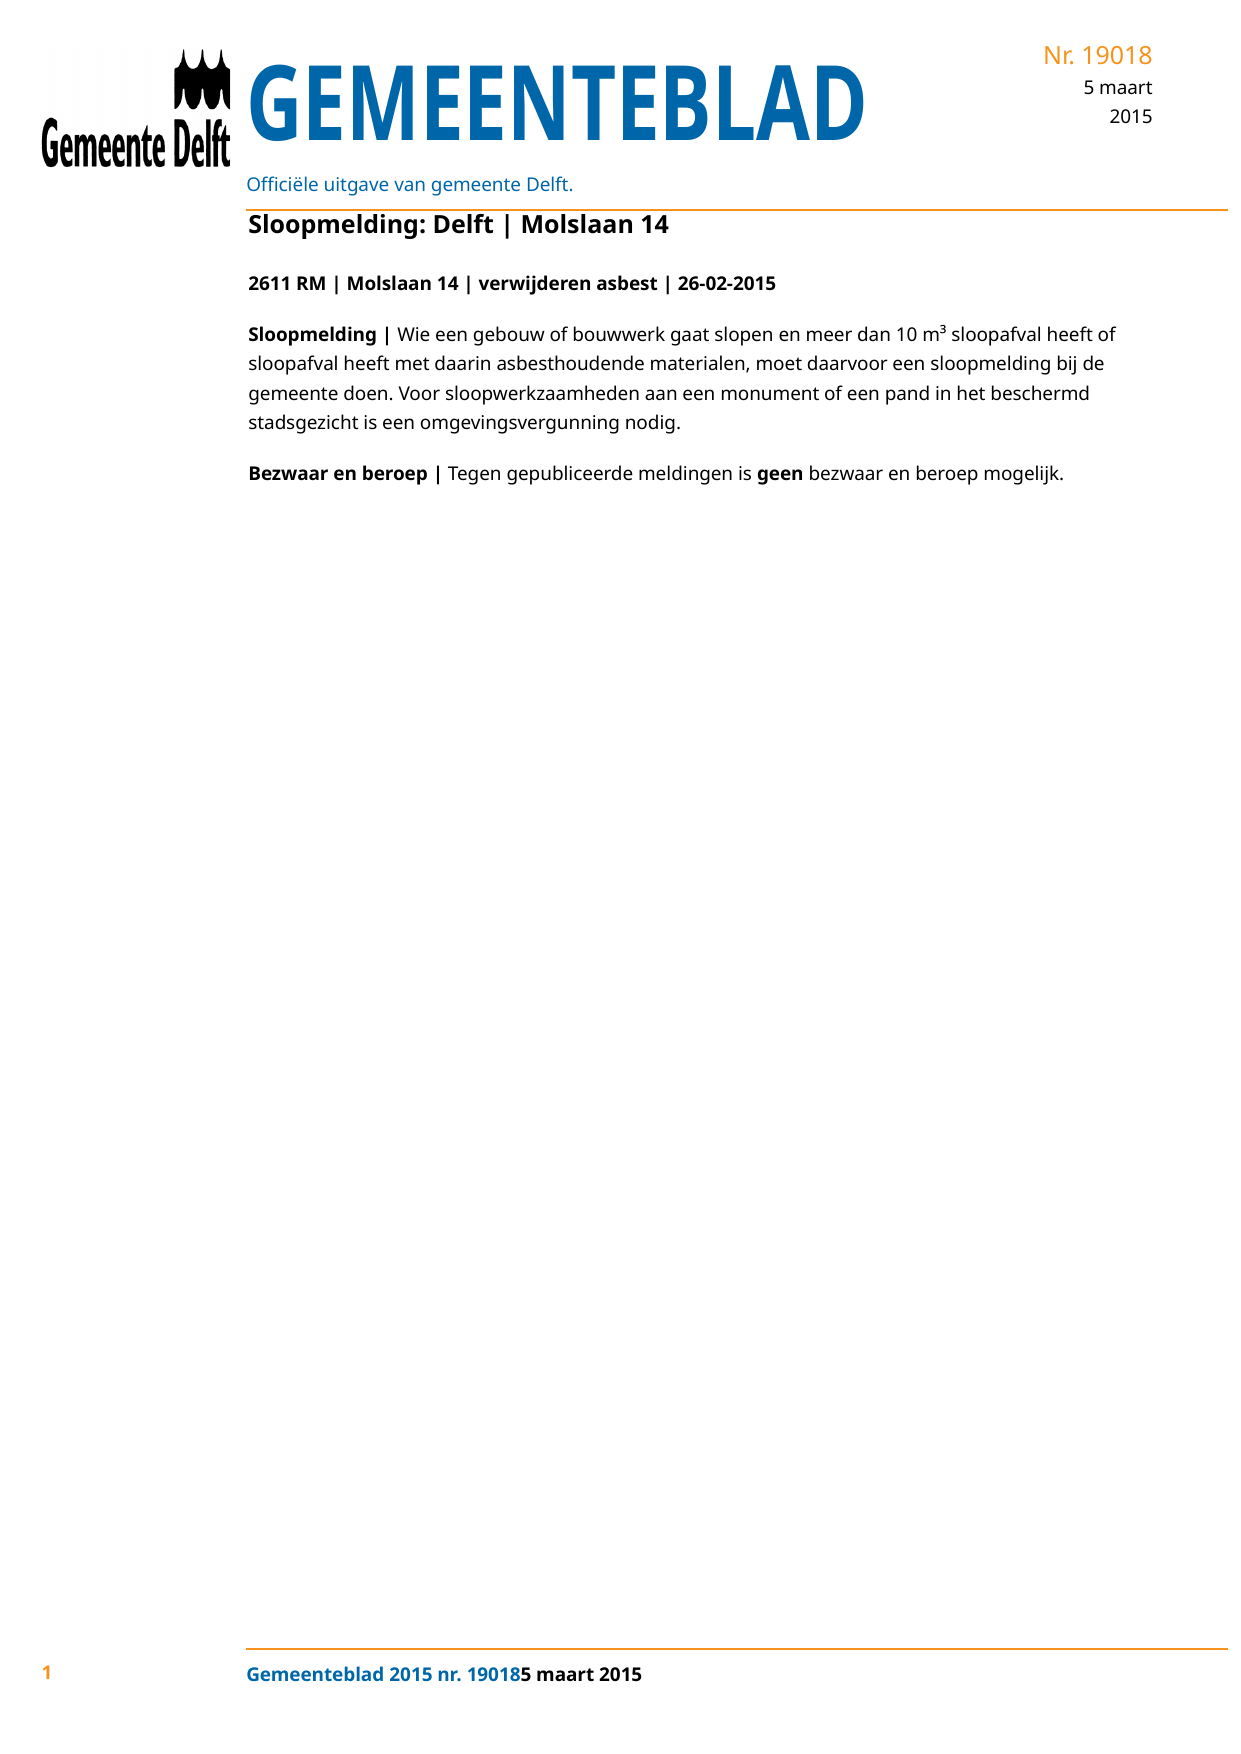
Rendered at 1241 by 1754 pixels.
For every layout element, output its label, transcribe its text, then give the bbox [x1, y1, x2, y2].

text 2611 RM | Molslaan 14 | verwijderen asbest | 26-02-2015 [248, 270, 1152, 296]
text Sloopmelding: Delft | Molslaan 14 [248, 211, 1152, 241]
text Bezwaar en beroep | Tegen gepubliceerde meldingen is geen bezwaar en beroep mogelijk. [248, 460, 1152, 486]
text Sloopmelding | Wie een gebouw of bouwwerk gaat slopen en meer dan 10 m³ sloopafval heeft of sloopafval heeft met daarin asbesthoudende materialen, moet daarvoor een sloopmelding bij de gemeente doen. Voor sloopwerkzaamheden aan een monument of een pand in het beschermd stadsgezicht is een omgevingsvergunning nodig. [248, 321, 1152, 435]
picture [41, 47, 231, 172]
